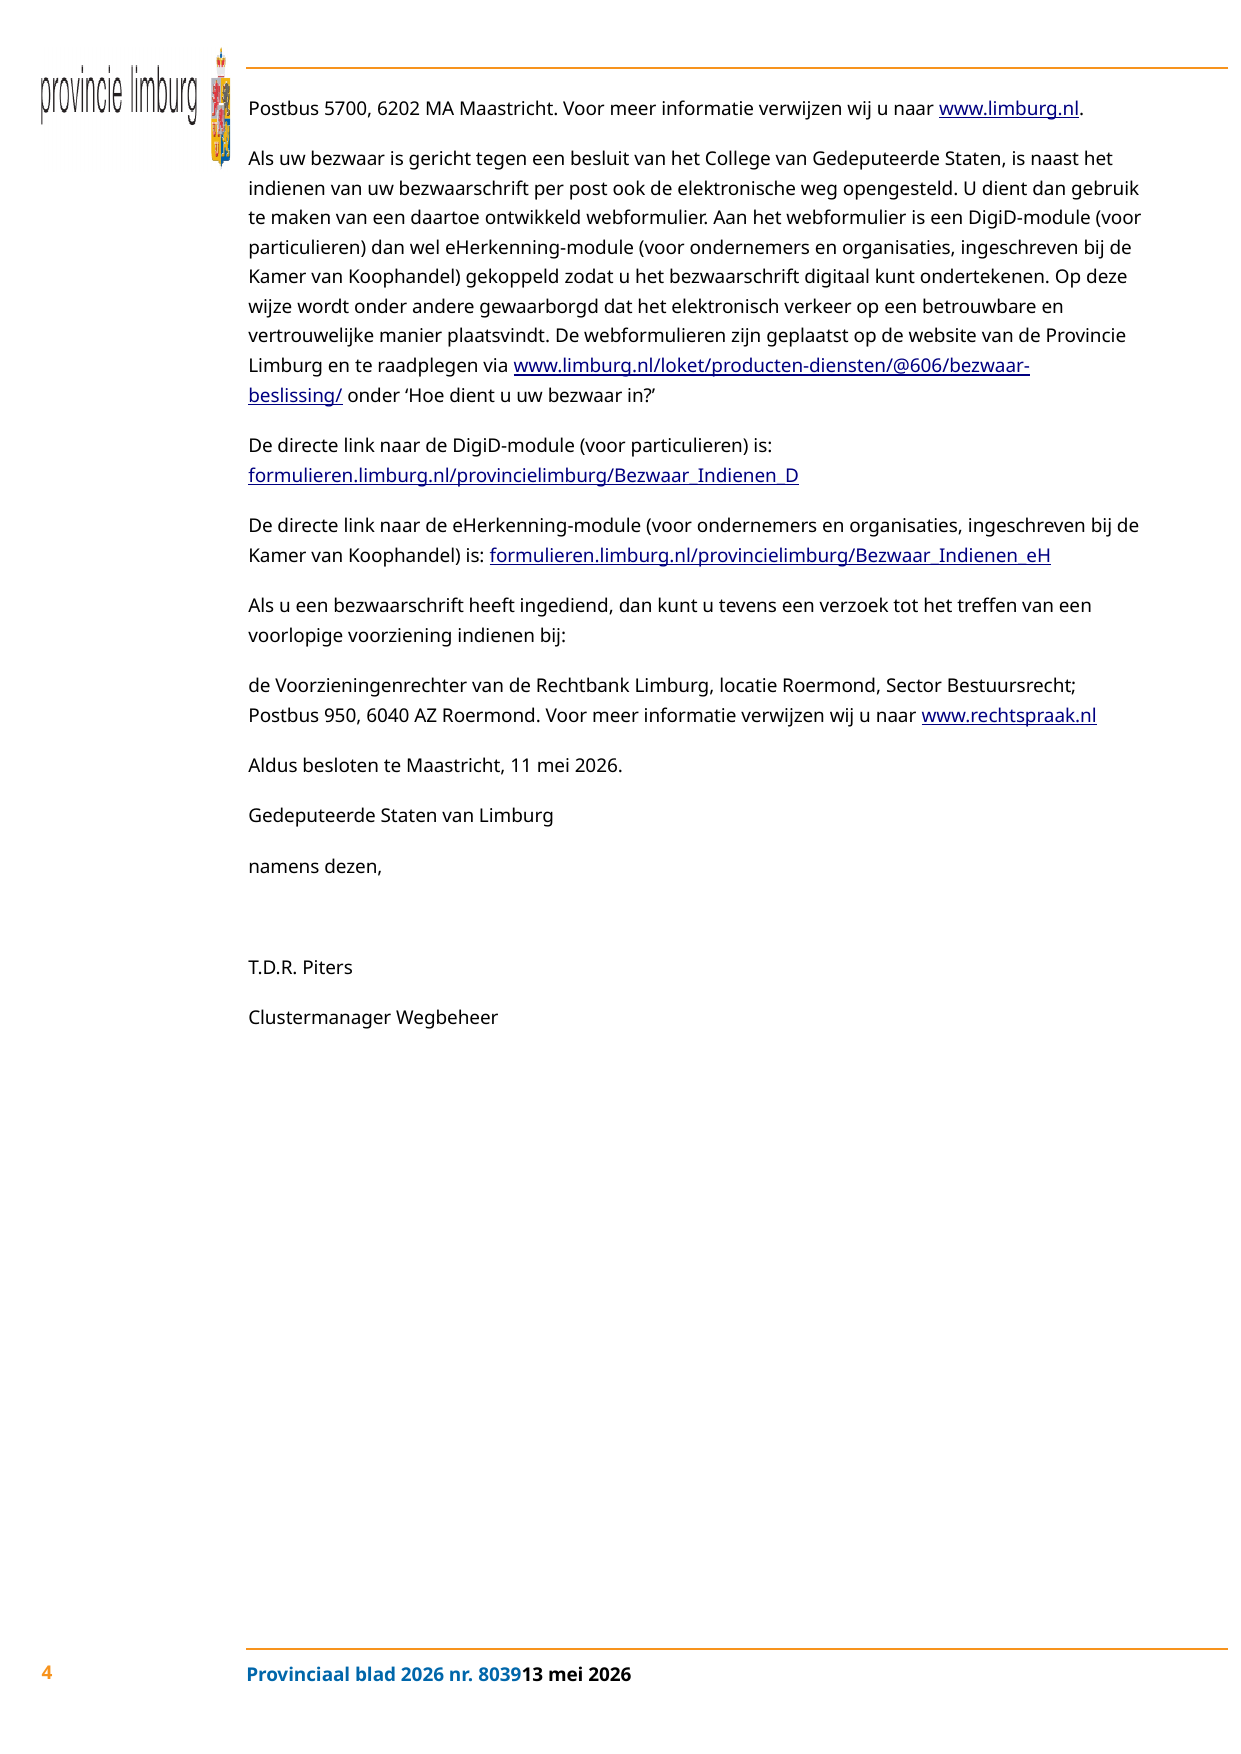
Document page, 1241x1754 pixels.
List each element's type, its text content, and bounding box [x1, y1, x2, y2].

text namens dezen, [248, 853, 1152, 879]
text ​ [248, 903, 1152, 929]
text de Voorzieningenrechter van de Rechtbank Limburg, locatie Roermond, Sector Bestuursrecht; Postbus 950, 6040 AZ Roermond. Voor meer informatie verwijzen wij u naar www.rechtspraak.nl [248, 672, 1152, 728]
picture [41, 47, 231, 172]
text Gedeputeerde Staten van Limburg [248, 803, 1152, 828]
text De directe link naar de DigiD-module (voor particulieren) is: formulieren.limburg.nl/provincielimburg/Bezwaar_Indienen_D [248, 432, 1152, 488]
text Postbus 5700, 6202 MA Maastricht. Voor meer informatie verwijzen wij u naar www.limburg.nl. [248, 95, 1152, 121]
text Als uw bezwaar is gericht tegen een besluit van het College van Gedeputeerde Staten, is naast het indienen van uw bezwaarschrift per post ook de elektronische weg opengesteld. U dient dan gebruik te maken van een daartoe ontwikkeld webformulier. Aan het webformulier is een DigiD-module (voor particulieren) dan wel eHerkenning-module (voor ondernemers en organisaties, ingeschreven bij de Kamer van Koophandel) gekoppeld zodat u het bezwaarschrift digitaal kunt ondertekenen. Op deze wijze wordt onder andere gewaarborgd dat het elektronisch verkeer op een betrouwbare en vertrouwelijke manier plaatsvindt. De webformulieren zijn geplaatst op de website van de Provincie Limburg en te raadplegen via www.limburg.nl/loket/producten-diensten/@606/bezwaar-beslissing/ onder ‘Hoe dient u uw bezwaar in?’ [248, 145, 1152, 408]
text Als u een bezwaarschrift heeft ingediend, dan kunt u tevens een verzoek tot het treffen van een voorlopige voorziening indienen bij: [248, 592, 1152, 648]
text De directe link naar de eHerkenning-module (voor ondernemers en organisaties, ingeschreven bij de Kamer van Koophandel) is: formulieren.limburg.nl/provincielimburg/Bezwaar_Indienen_eH [248, 512, 1152, 568]
text Aldus besloten te Maastricht, 11 mei 2026. [248, 752, 1152, 778]
text Clustermanager Wegbeheer [248, 1004, 1152, 1030]
text T.D.R. Piters [248, 954, 1152, 980]
